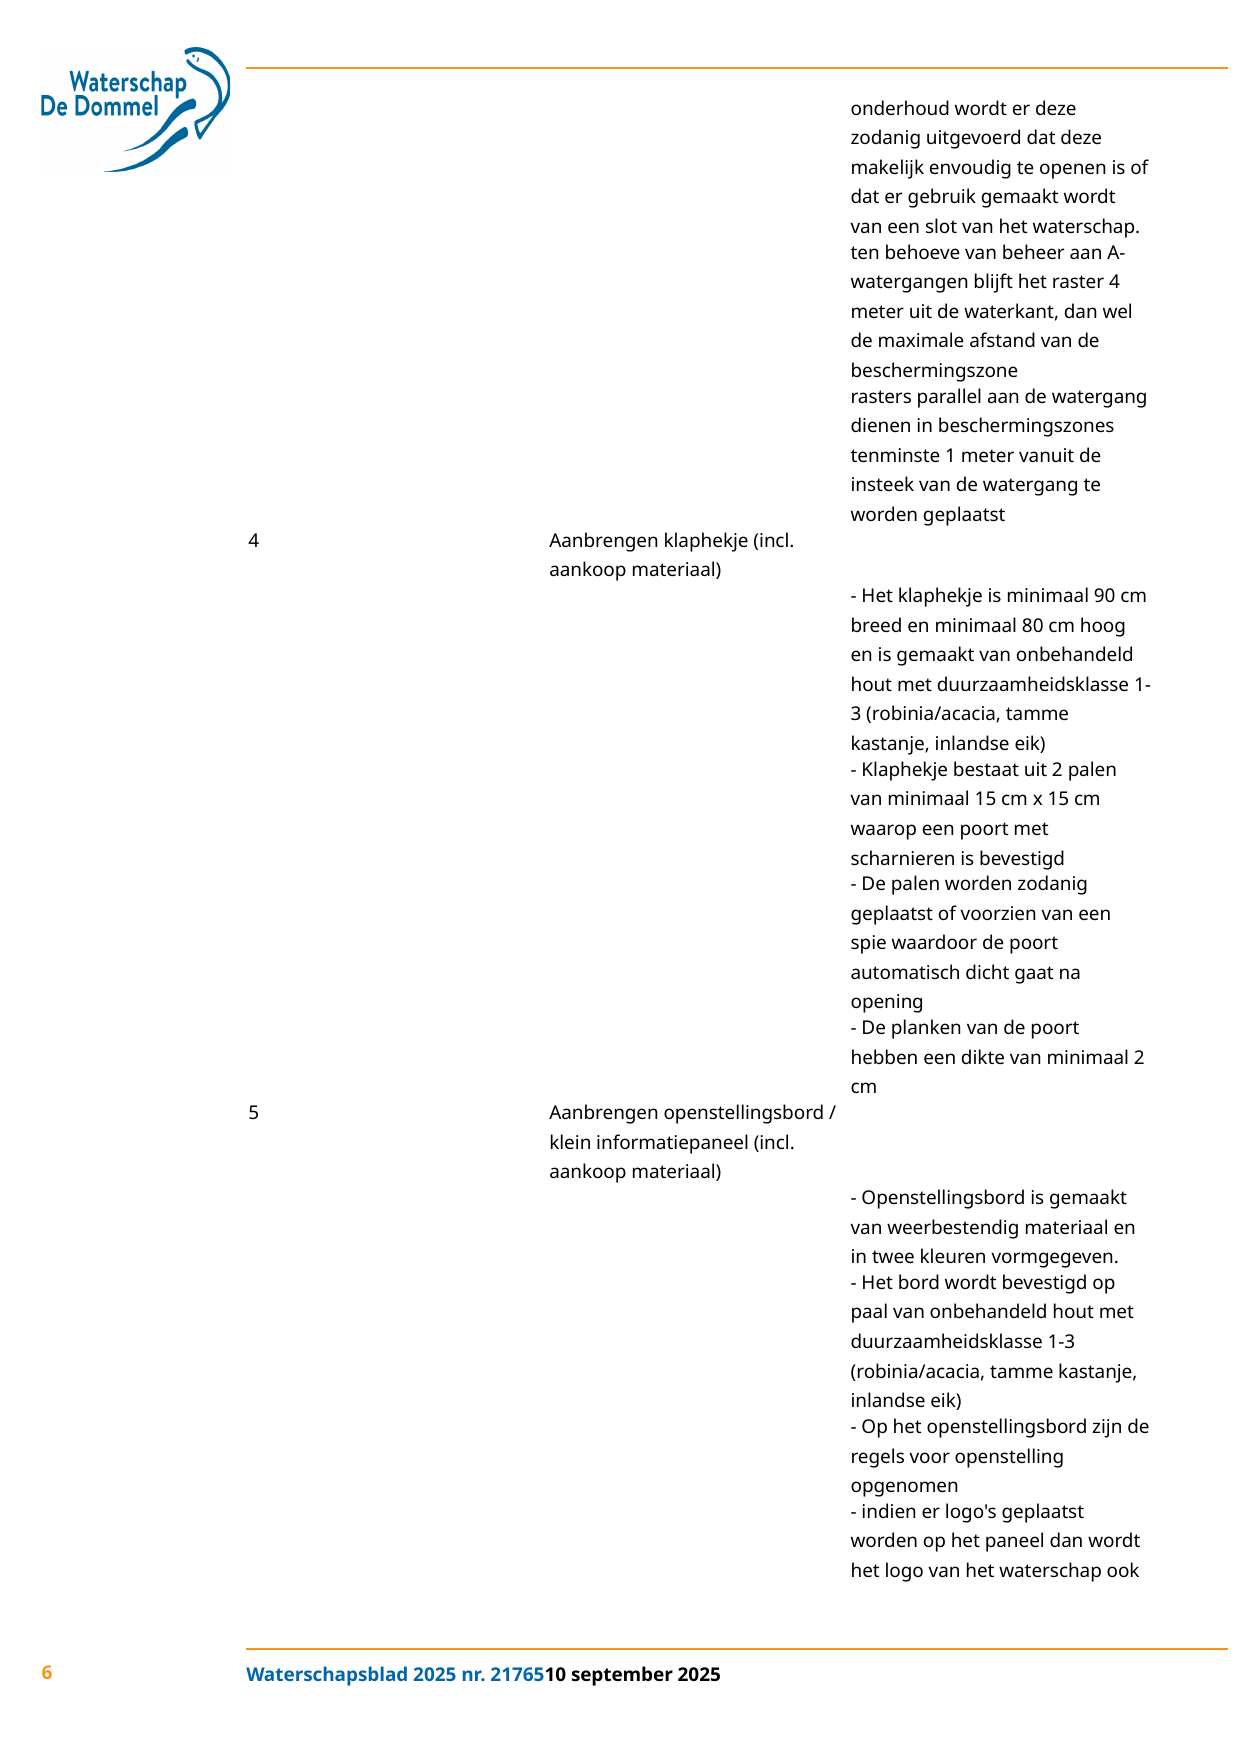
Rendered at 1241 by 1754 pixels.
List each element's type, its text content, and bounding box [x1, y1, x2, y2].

table_cell [549, 1269, 850, 1413]
table_cell [248, 1184, 549, 1269]
table_cell [248, 1015, 549, 1099]
picture [41, 47, 231, 172]
table_cell - Openstellingsbord is gemaakt van weerbestendig materiaal en in twee kleuren vormgegeven. [850, 1184, 1152, 1269]
table_cell [549, 239, 850, 383]
table_cell [549, 870, 850, 1014]
table_cell Aanbrengen klaphekje (incl. aankoop materiaal) [549, 527, 850, 582]
table_cell [248, 1498, 549, 1583]
picture [45, 99, 51, 111]
table_cell [248, 239, 549, 383]
table_cell - Het klaphekje is minimaal 90 cm breed en minimaal 80 cm hoog en is gemaakt van onbehandeld hout met duurzaamheidsklasse 1-3 (robinia/acacia, tamme kastanje, inlandse eik) [850, 582, 1152, 756]
table_cell [549, 582, 850, 756]
table_cell [248, 1413, 549, 1498]
table_cell 4 [248, 527, 549, 582]
table_cell [549, 1498, 850, 1583]
table_cell onderhoud wordt er deze zodanig uitgevoerd dat deze makelijk envoudig te openen is of dat er gebruik gemaakt wordt van een slot van het waterschap. [850, 95, 1152, 239]
picture [198, 118, 210, 131]
table_cell [549, 1015, 850, 1099]
table_cell [248, 95, 549, 239]
picture [204, 47, 231, 76]
table_cell [549, 1413, 850, 1498]
table_cell - indien er logo's geplaatst worden op het paneel dan wordt het logo van het waterschap ook [850, 1498, 1152, 1583]
table_cell - Op het openstellingsbord zijn de regels voor openstelling opgenomen [850, 1413, 1152, 1498]
table_cell [549, 383, 850, 527]
table_cell 5 [248, 1099, 549, 1184]
table_cell - De palen worden zodanig geplaatst of voorzien van een spie waardoor de poort automatisch dicht gaat na opening [850, 870, 1152, 1014]
table_cell [549, 95, 850, 239]
table_cell [549, 756, 850, 870]
table_cell [248, 756, 549, 870]
table_cell [850, 1099, 1152, 1184]
table_cell [850, 527, 1152, 582]
table_cell [248, 870, 549, 1014]
table_cell - Het bord wordt bevestigd op paal van onbehandeld hout met duurzaamheidsklasse 1-3 (robinia/acacia, tamme kastanje, inlandse eik) [850, 1269, 1152, 1413]
table_cell Aanbrengen openstellingsbord / klein informatiepaneel (incl. aankoop materiaal) [549, 1099, 850, 1184]
table_cell [248, 582, 549, 756]
table_cell [248, 383, 549, 527]
table_cell [248, 1269, 549, 1413]
table_cell - Klaphekje bestaat uit 2 palen van minimaal 15 cm x 15 cm waarop een poort met scharnieren is bevestigd [850, 756, 1152, 870]
table_cell ten behoeve van beheer aan A-watergangen blijft het raster 4 meter uit de waterkant, dan wel de maximale afstand van de beschermingszone [850, 239, 1152, 383]
table_cell [549, 1184, 850, 1269]
table_cell rasters parallel aan de watergang dienen in beschermingszones tenminste 1 meter vanuit de insteek van de watergang te worden geplaatst [850, 383, 1152, 527]
table_cell - De planken van de poort hebben een dikte van minimaal 2 cm [850, 1015, 1152, 1099]
